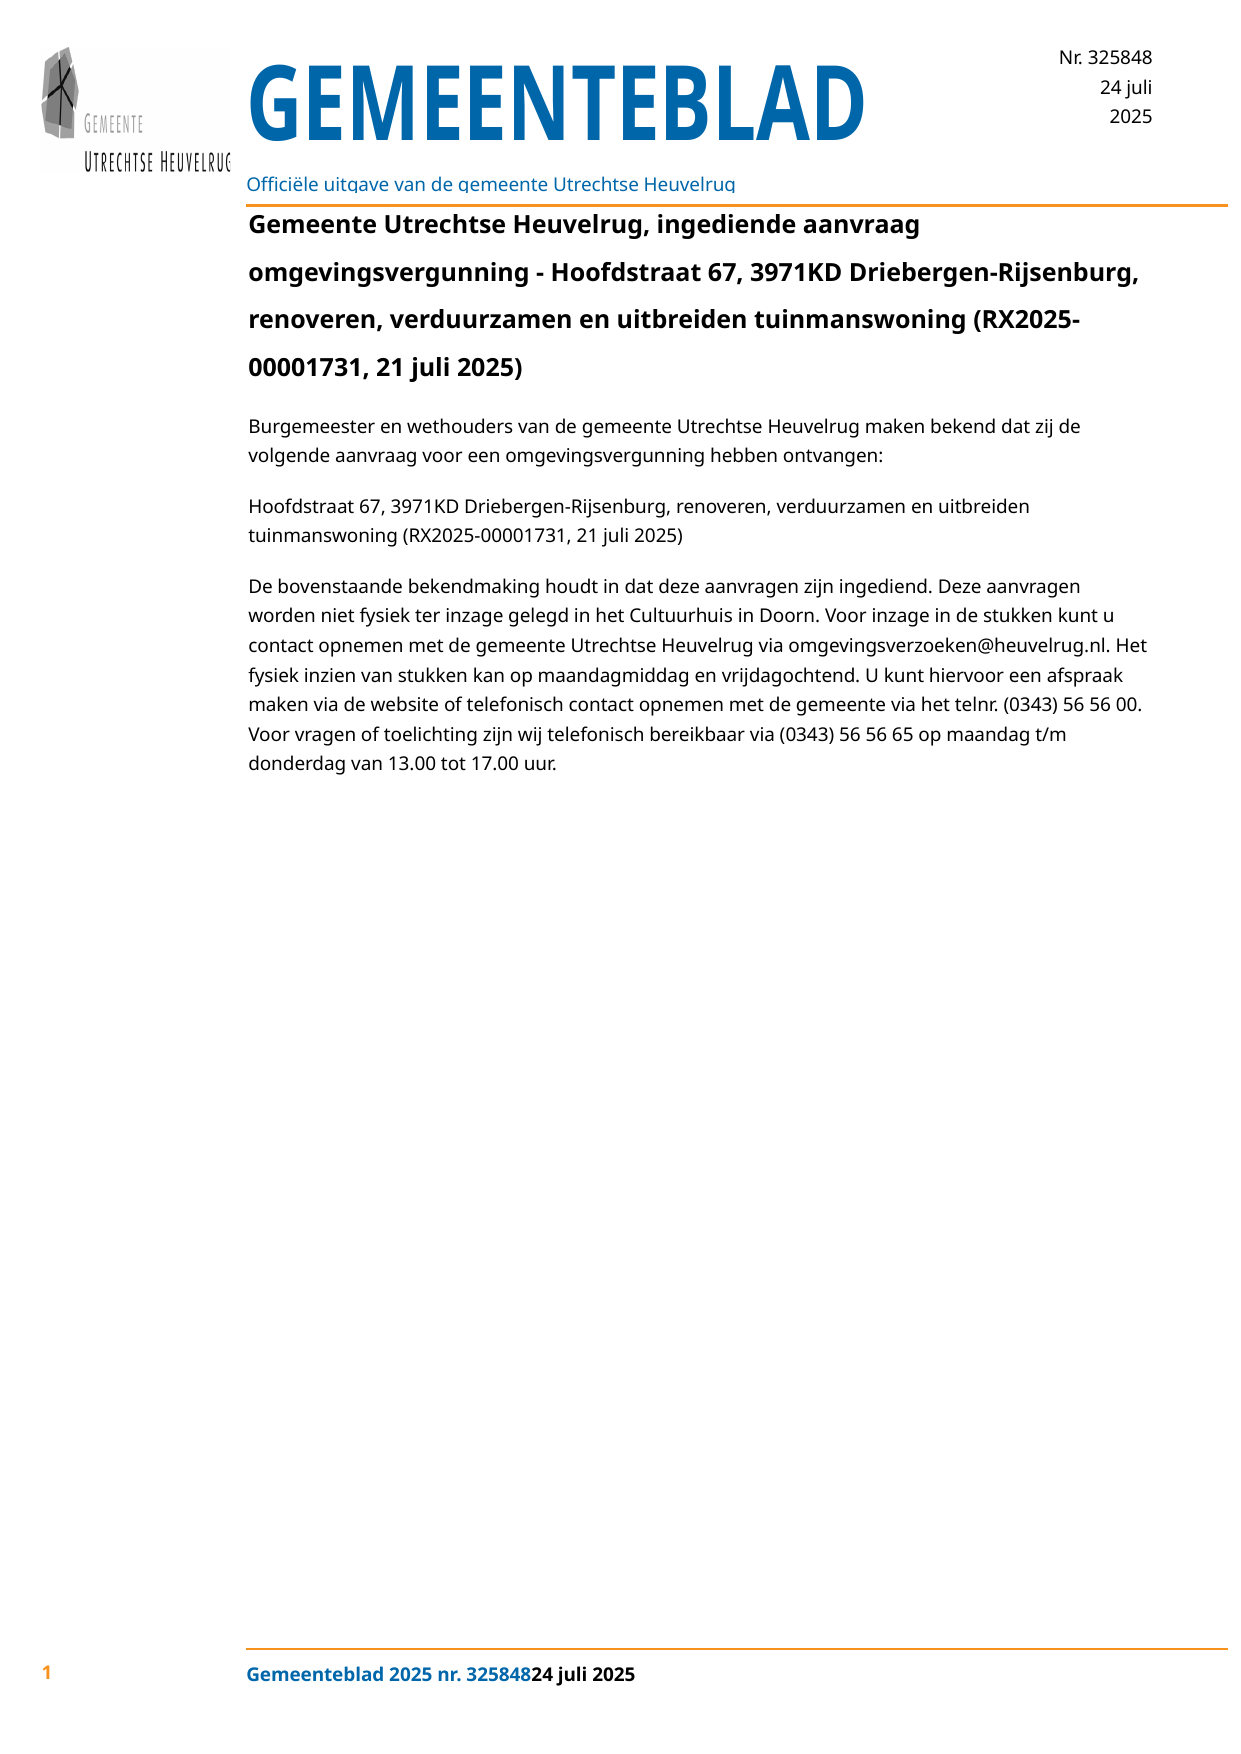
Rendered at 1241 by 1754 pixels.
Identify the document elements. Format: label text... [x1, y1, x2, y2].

text Hoofdstraat 67, 3971KD Driebergen-Rijsenburg, renoveren, verduurzamen en uitbreiden tuinmanswoning (RX2025-00001731, 21 juli 2025) [248, 493, 1152, 548]
text Gemeente Utrechtse Heuvelrug, ingediende aanvraag omgevingsvergunning - Hoofdstraat 67, 3971KD Driebergen-Rijsenburg, renoveren, verduurzamen en uitbreiden tuinmanswoning (RX2025-00001731, 21 juli 2025) [248, 207, 1152, 384]
text De bovenstaande bekendmaking houdt in dat deze aanvragen zijn ingediend. Deze aanvragen worden niet fysiek ter inzage gelegd in het Cultuurhuis in Doorn. Voor inzage in de stukken kunt u contact opnemen met de gemeente Utrechtse Heuvelrug via omgevingsverzoeken@heuvelrug.nl. Het fysiek inzien van stukken kan op maandagmiddag en vrijdagochtend. U kunt hiervoor een afspraak maken via de website of telefonisch contact opnemen met de gemeente via het telnr. (0343) 56 56 00. Voor vragen of toelichting zijn wij telefonisch bereikbaar via (0343) 56 56 65 op maandag t/m donderdag van 13.00 tot 17.00 uur. [248, 573, 1152, 776]
text Burgemeester en wethouders van de gemeente Utrechtse Heuvelrug maken bekend dat zij de volgende aanvraag voor een omgevingsvergunning hebben ontvangen: [248, 413, 1152, 468]
picture [41, 47, 231, 172]
